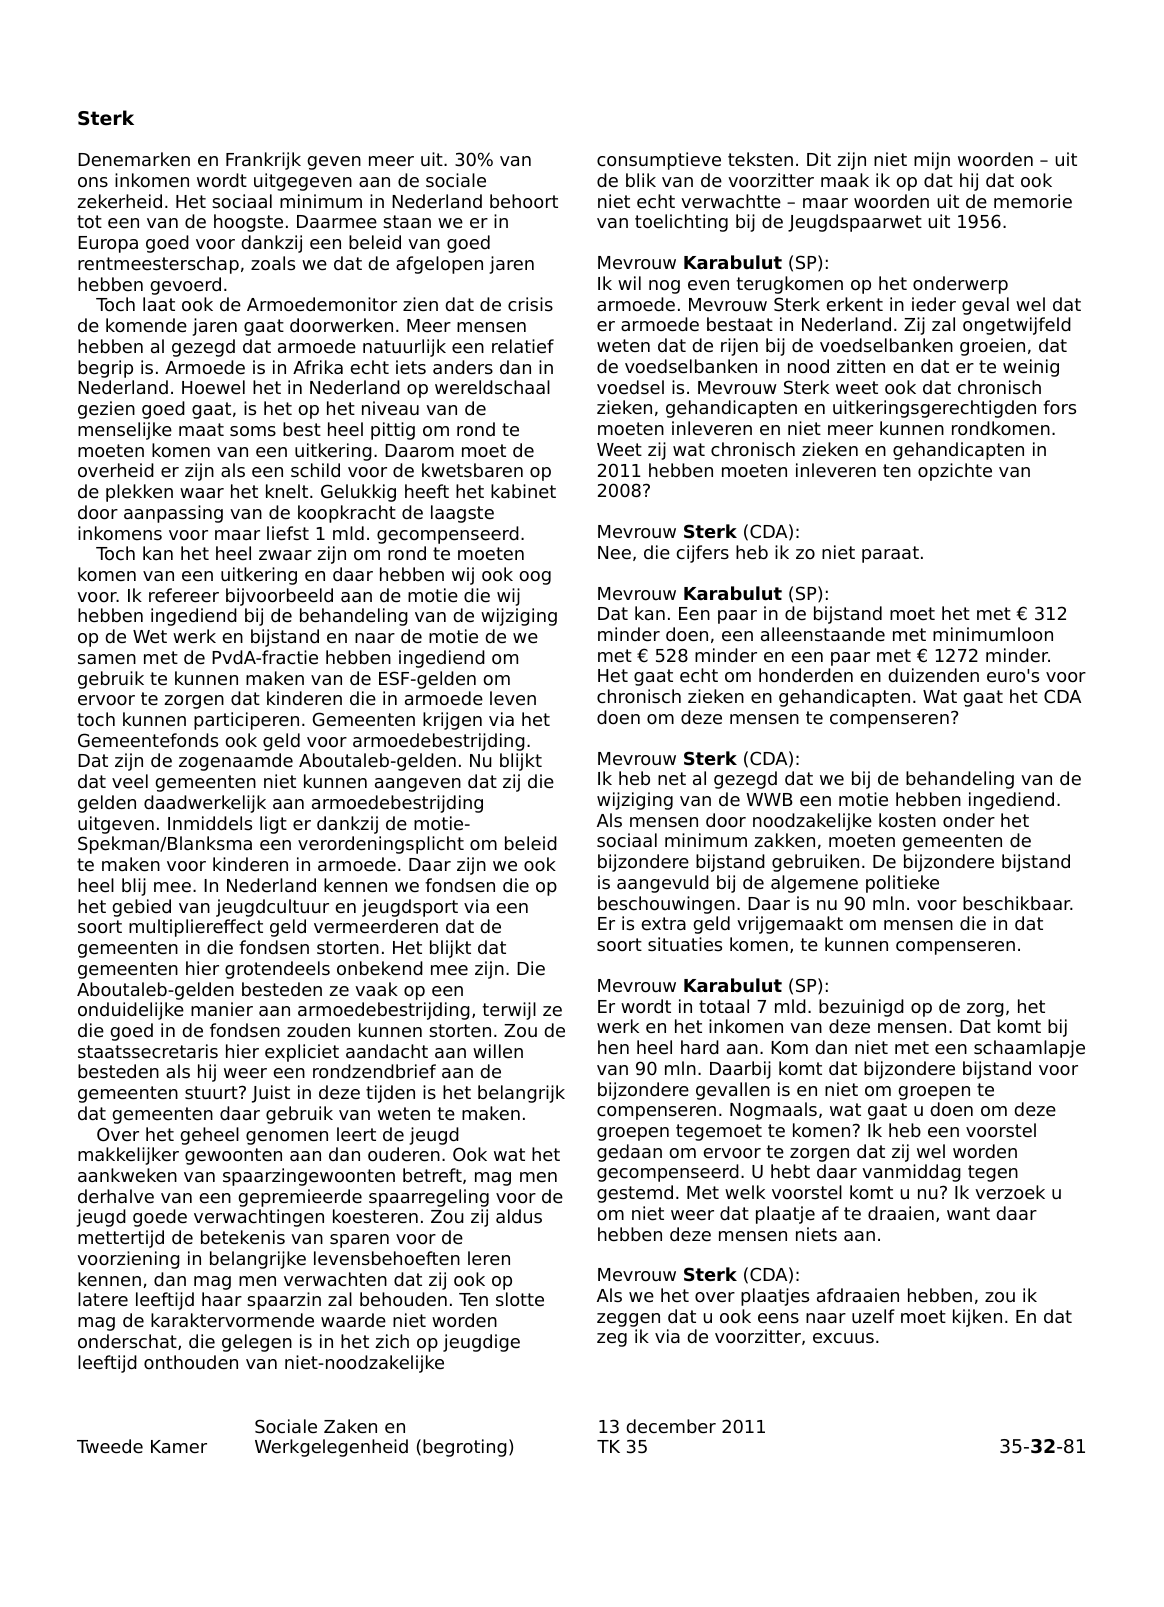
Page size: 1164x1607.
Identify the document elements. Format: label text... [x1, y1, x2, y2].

text Mevrouw Karabulut (SP): [596, 253, 1087, 274]
text Denemarken en Frankrijk geven meer uit. 30% van ons inkomen wordt uitgegeven aan de sociale zekerheid. Het sociaal minimum in Nederland behoort tot een van de hoogste. Daarmee staan we er in Europa goed voor dankzij een beleid van goed rentmeesterschap, zoals we dat de afgelopen jaren hebben gevoerd. [77, 150, 567, 295]
text Mevrouw Sterk (CDA): [596, 522, 1087, 543]
text Ik wil nog even terugkomen op het onderwerp armoede. Mevrouw Sterk erkent in ieder geval wel dat er armoede bestaat in Nederland. Zij zal ongetwijfeld weten dat de rijen bij de voedselbanken groeien, dat de voedselbanken in nood zitten en dat er te weinig voedsel is. Mevrouw Sterk weet ook dat chronisch zieken, gehandicapten en uitkeringsgerechtigden fors moeten inleveren en niet meer kunnen rondkomen. Weet zij wat chronisch zieken en gehandicapten in 2011 hebben moeten inleveren ten opzichte van 2008? [596, 274, 1087, 502]
text Toch laat ook de Armoedemonitor zien dat de crisis de komende jaren gaat doorwerken. Meer mensen hebben al gezegd dat armoede natuurlijk een relatief begrip is. Armoede is in Afrika echt iets anders dan in Nederland. Hoewel het in Nederland op wereldschaal gezien goed gaat, is het op het niveau van de menselijke maat soms best heel pittig om rond te moeten komen van een uitkering. Daarom moet de overheid er zijn als een schild voor de kwetsbaren op de plekken waar het knelt. Gelukkig heeft het kabinet door aanpassing van de koopkracht de laagste inkomens voor maar liefst 1 mld. gecompenseerd. [77, 295, 567, 544]
text Mevrouw Sterk (CDA): [596, 748, 1087, 769]
text Als we het over plaatjes afdraaien hebben, zou ik zeggen dat u ook eens naar uzelf moet kijken. En dat zeg ik via de voorzitter, excuus. [596, 1286, 1087, 1348]
text Over het geheel genomen leert de jeugd makkelijker gewoonten aan dan ouderen. Ook wat het aankweken van spaarzingewoonten betreft, mag men derhalve van een gepremieerde spaarregeling voor de jeugd goede verwachtingen koesteren. Zou zij aldus mettertijd de betekenis van sparen voor de voorziening in belangrijke levensbehoeften leren kennen, dan mag men verwachten dat zij ook op latere leeftijd haar spaarzin zal behouden. Ten slotte mag de karaktervormende waarde niet worden onderschat, die gelegen is in het zich op jeugdige leeftijd onthouden van niet-noodzakelijke [77, 1124, 567, 1373]
text Mevrouw Sterk (CDA): [596, 1265, 1087, 1286]
text Nee, die cijfers heb ik zo niet paraat. [596, 543, 1087, 563]
text Mevrouw Karabulut (SP): [596, 976, 1087, 996]
text Ik heb net al gezegd dat we bij de behandeling van de wijziging van de WWB een motie hebben ingediend. Als mensen door noodzakelijke kosten onder het sociaal minimum zakken, moeten gemeenten de bijzondere bijstand gebruiken. De bijzondere bijstand is aangevuld bij de algemene politieke beschouwingen. Daar is nu 90 mln. voor beschikbaar. Er is extra geld vrijgemaakt om mensen die in dat soort situaties komen, te kunnen compenseren. [596, 769, 1087, 956]
text Mevrouw Karabulut (SP): [596, 583, 1087, 604]
text Toch kan het heel zwaar zijn om rond te moeten komen van een uitkering en daar hebben wij ook oog voor. Ik refereer bijvoorbeeld aan de motie die wij hebben ingediend bij de behandeling van de wijziging op de Wet werk en bijstand en naar de motie de we samen met de PvdA-fractie hebben ingediend om gebruik te kunnen maken van de ESF-gelden om ervoor te zorgen dat kinderen die in armoede leven toch kunnen participeren. Gemeenten krijgen via het Gemeentefonds ook geld voor armoedebestrijding. Dat zijn de zogenaamde Aboutaleb-gelden. Nu blijkt dat veel gemeenten niet kunnen aangeven dat zij die gelden daadwerkelijk aan armoedebestrijding uitgeven. Inmiddels ligt er dankzij de motie-Spekman/Blanksma een verordeningsplicht om beleid te maken voor kinderen in armoede. Daar zijn we ook heel blij mee. In Nederland kennen we fondsen die op het gebied van jeugdcultuur en jeugdsport via een soort multipliereffect geld vermeerderen dat de gemeenten in die fondsen storten. Het blijkt dat gemeenten hier grotendeels onbekend mee zijn. Die Aboutaleb-gelden besteden ze vaak op een onduidelijke manier aan armoedebestrijding, terwijl ze die goed in de fondsen zouden kunnen storten. Zou de staatssecretaris hier expliciet aandacht aan willen besteden als hij weer een rondzendbrief aan de gemeenten stuurt? Juist in deze tijden is het belangrijk dat gemeenten daar gebruik van weten te maken. [77, 544, 567, 1124]
text Er wordt in totaal 7 mld. bezuinigd op de zorg, het werk en het inkomen van deze mensen. Dat komt bij hen heel hard aan. Kom dan niet met een schaamlapje van 90 mln. Daarbij komt dat bijzondere bijstand voor bijzondere gevallen is en niet om groepen te compenseren. Nogmaals, wat gaat u doen om deze groepen tegemoet te komen? Ik heb een voorstel gedaan om ervoor te zorgen dat zij wel worden gecompenseerd. U hebt daar vanmiddag tegen gestemd. Met welk voorstel komt u nu? Ik verzoek u om niet weer dat plaatje af te draaien, want daar hebben deze mensen niets aan. [596, 996, 1087, 1245]
text Dat kan. Een paar in de bijstand moet het met € 312 minder doen, een alleenstaande met minimumloon met € 528 minder en een paar met € 1272 minder. Het gaat echt om honderden en duizenden euro's voor chronisch zieken en gehandicapten. Wat gaat het CDA doen om deze mensen te compenseren? [596, 604, 1087, 728]
text consumptieve teksten. Dit zijn niet mijn woorden – uit de blik van de voorzitter maak ik op dat hij dat ook niet echt verwachtte – maar woorden uit de memorie van toelichting bij de Jeugdspaarwet uit 1956. [596, 150, 1087, 233]
